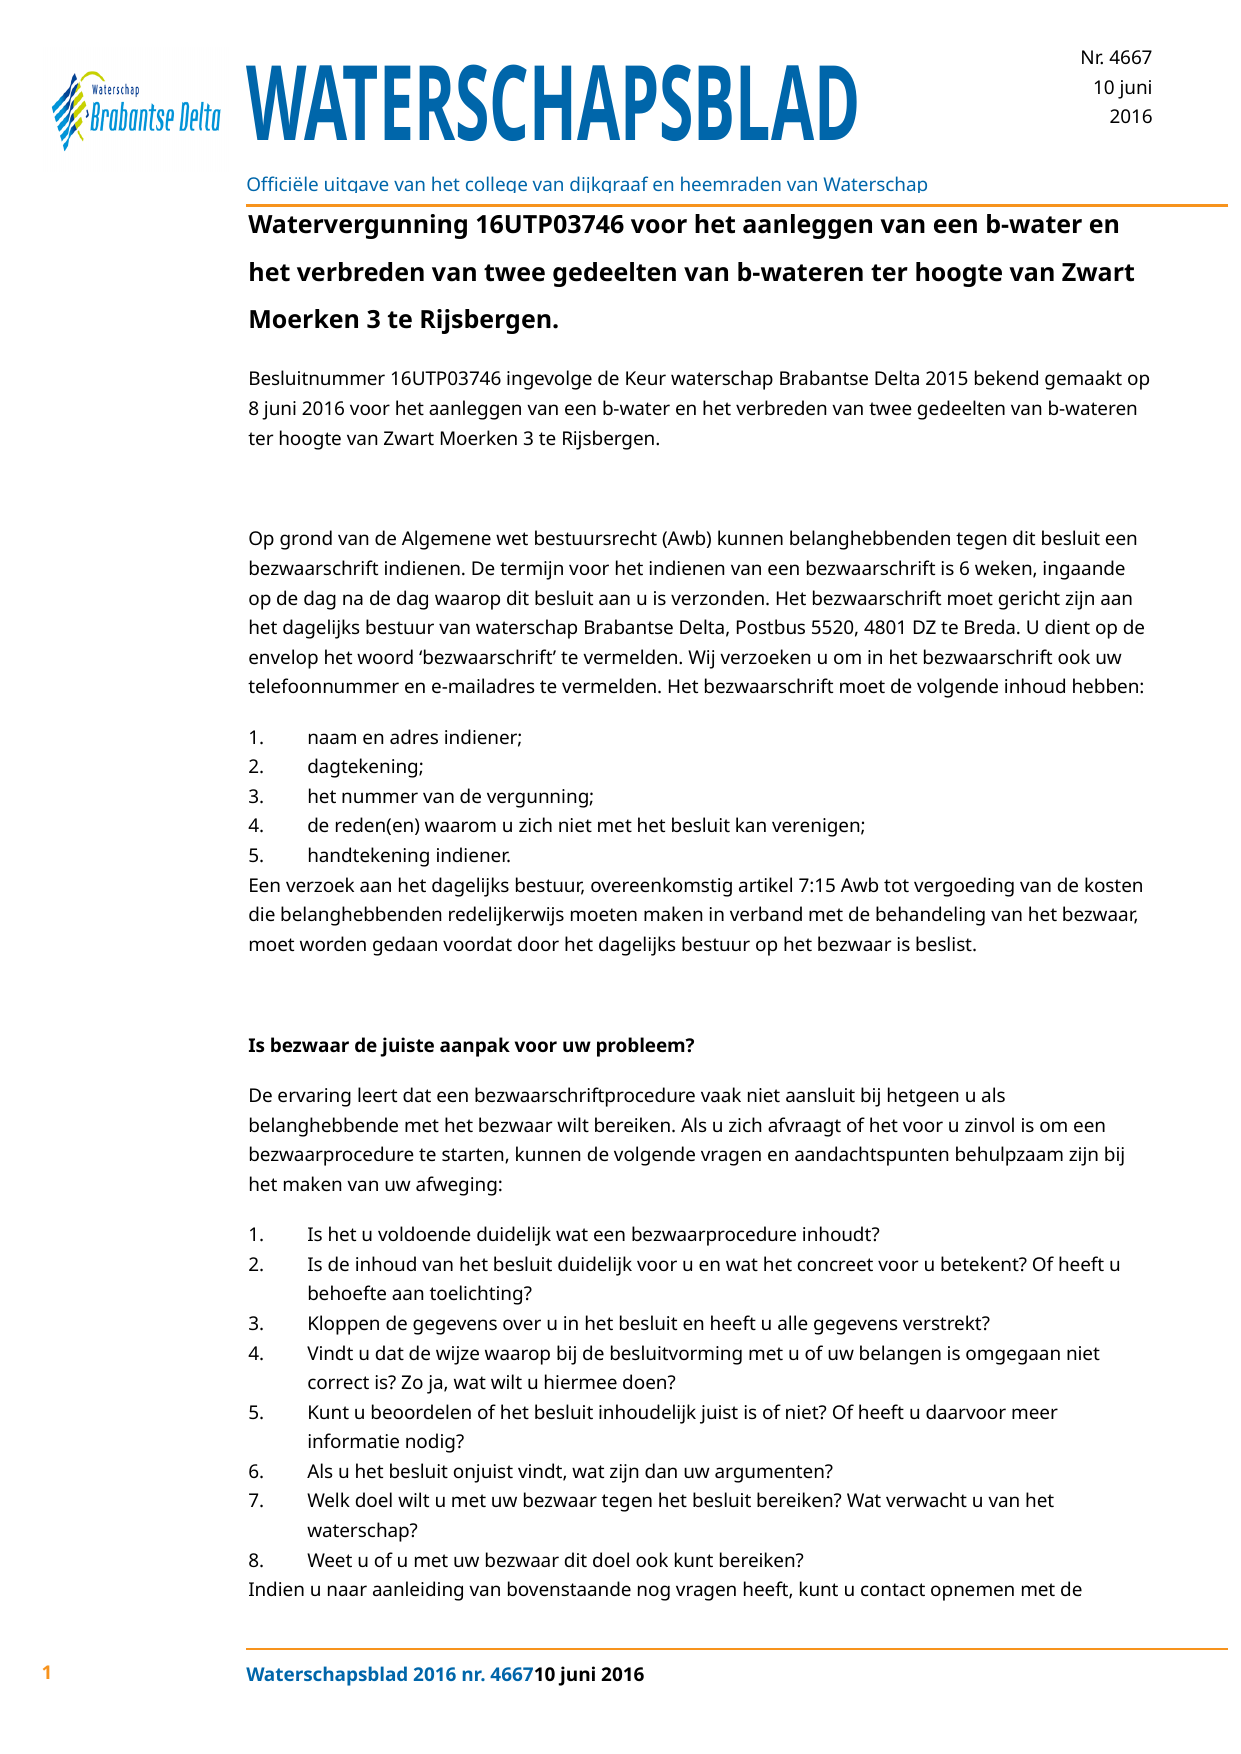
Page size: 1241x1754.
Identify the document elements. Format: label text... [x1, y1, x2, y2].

list Als u het besluit onjuist vindt, wat zijn dan uw argumenten? [248, 1458, 1152, 1484]
list Welk doel wilt u met uw bezwaar tegen het besluit bereiken? Wat verwacht u van het waterschap? [248, 1488, 1152, 1543]
text De ervaring leert dat een bezwaarschriftprocedure vaak niet aansluit bij hetgeen u als belanghebbende met het bezwaar wilt bereiken. Als u zich afvraagt of het voor u zinvol is om een bezwaarprocedure te starten, kunnen de volgende vragen en aandachtspunten behulpzaam zijn bij het maken van uw afweging: [248, 1082, 1152, 1197]
text Op grond van de Algemene wet bestuursrecht (Awb) kunnen belanghebbenden tegen dit besluit een bezwaarschrift indienen. De termijn voor het indienen van een bezwaarschrift is 6 weken, ingaande op de dag na de dag waarop dit besluit aan u is verzonden. Het bezwaarschrift moet gericht zijn aan het dagelijks bestuur van waterschap Brabantse Delta, Postbus 5520, 4801 DZ te Breda. U dient op de envelop het woord ‘bezwaarschrift’ te vermelden. Wij verzoeken u om in het bezwaarschrift ook uw telefoonnummer en e‑mailadres te vermelden. Het bezwaarschrift moet de volgende inhoud hebben: [248, 526, 1152, 699]
list Is het u voldoende duidelijk wat een bezwaarprocedure inhoudt? [248, 1221, 1152, 1247]
list Weet u of u met uw bezwaar dit doel ook kunt bereiken? [248, 1547, 1152, 1572]
list naam en adres indiener; [248, 724, 1152, 749]
text Een verzoek aan het dagelijks bestuur, overeenkomstig artikel 7:15 Awb tot vergoeding van de kosten die belanghebbenden redelijkerwijs moeten maken in verband met de behandeling van het bezwaar, moet worden gedaan voordat door het dagelijks bestuur op het bezwaar is beslist. [248, 872, 1152, 957]
list Is de inhoud van het besluit duidelijk voor u en wat het concreet voor u betekent? Of heeft u behoefte aan toelichting? [248, 1251, 1152, 1306]
list de reden(en) waarom u zich niet met het besluit kan verenigen; [248, 813, 1152, 838]
list Kloppen de gegevens over u in het besluit en heeft u alle gegevens verstrekt? [248, 1310, 1152, 1336]
list Kunt u beoordelen of het besluit inhoudelijk juist is of niet? Of heeft u daarvoor meer informatie nodig? [248, 1399, 1152, 1454]
picture [41, 47, 231, 172]
text Is bezwaar de juiste aanpak voor uw probleem? [248, 1032, 1152, 1057]
list het nummer van de vergunning; [248, 783, 1152, 809]
text Besluitnummer 16UTP03746 ingevolge de Keur waterschap Brabantse Delta 2015 bekend gemaakt op 8 juni 2016 voor het aanleggen van een b-water en het verbreden van twee gedeelten van b-wateren ter hoogte van Zwart Moerken 3 te Rijsbergen. [248, 366, 1152, 450]
text Watervergunning 16UTP03746 voor het aanleggen van een b-water en het verbreden van twee gedeelten van b-wateren ter hoogte van Zwart Moerken 3 te Rijsbergen. [248, 207, 1152, 336]
list Vindt u dat de wijze waarop bij de besluitvorming met u of uw belangen is omgegaan niet correct is? Zo ja, wat wilt u hiermee doen? [248, 1340, 1152, 1395]
list handtekening indiener. [248, 842, 1152, 868]
list dagtekening; [248, 753, 1152, 779]
text Indien u naar aanleiding van bovenstaande nog vragen heeft, kunt u contact opnemen met de [248, 1576, 1152, 1602]
